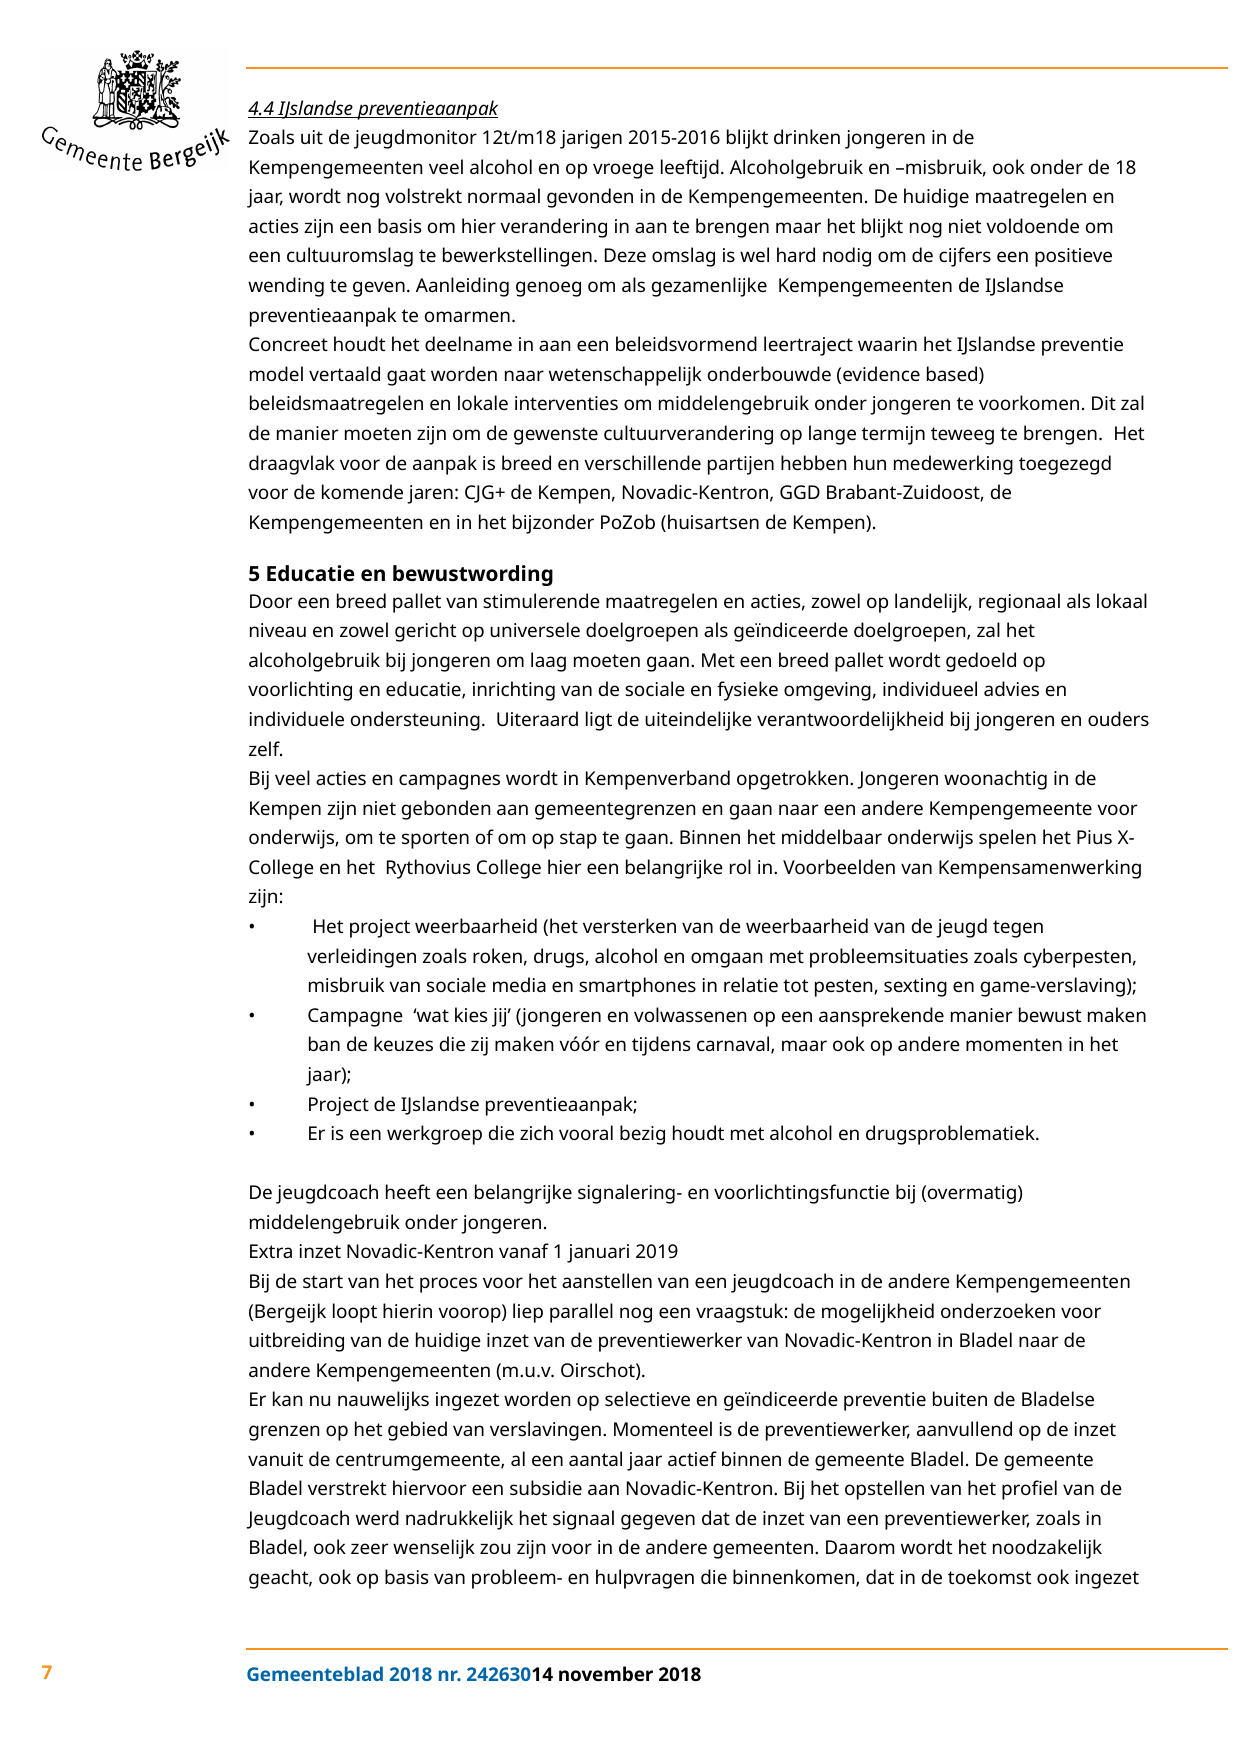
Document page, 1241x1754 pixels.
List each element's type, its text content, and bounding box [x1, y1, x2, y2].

text 4.4 IJslandse preventieaanpak [248, 95, 1152, 121]
text Bij de start van het proces voor het aanstellen van een jeugdcoach in de andere Kempengemeenten (Bergeijk loopt hierin voorop) liep parallel nog een vraagstuk: de mogelijkheid onderzoeken voor uitbreiding van de huidige inzet van de preventiewerker van Novadic-Kentron in Bladel naar de andere Kempengemeenten (m.u.v. Oirschot). [248, 1268, 1152, 1383]
text 5 Educatie en bewustwording [248, 559, 1152, 588]
list Er is een werkgroep die zich vooral bezig houdt met alcohol en drugsproblematiek. [248, 1120, 1152, 1146]
text Er kan nu nauwelijks ingezet worden op selectieve en geïndiceerde preventie buiten de Bladelse grenzen op het gebied van verslavingen. Momenteel is de preventiewerker, aanvullend op de inzet vanuit de centrumgemeente, al een aantal jaar actief binnen de gemeente Bladel. De gemeente Bladel verstrekt hiervoor een subsidie aan Novadic-Kentron. Bij het opstellen van het profiel van de Jeugdcoach werd nadrukkelijk het signaal gegeven dat de inzet van een preventiewerker, zoals in Bladel, ook zeer wenselijk zou zijn voor in de andere gemeenten. Daarom wordt het noodzakelijk geacht, ook op basis van probleem- en hulpvragen die binnenkomen, dat in de toekomst ook ingezet [248, 1387, 1152, 1590]
list Campagne ‘wat kies jij’ (jongeren en volwassenen op een aansprekende manier bewust maken ban de keuzes die zij maken vóór en tijdens carnaval, maar ook op andere momenten in het jaar); [248, 1002, 1152, 1087]
picture [41, 47, 231, 172]
text Concreet houdt het deelname in aan een beleidsvormend leertraject waarin het IJslandse preventie model vertaald gaat worden naar wetenschappelijk onderbouwde (evidence based) beleidsmaatregelen en lokale interventies om middelengebruik onder jongeren te voorkomen. Dit zal de manier moeten zijn om de gewenste cultuurverandering op lange termijn teweeg te brengen. Het draagvlak voor de aanpak is breed en verschillende partijen hebben hun medewerking toegezegd voor de komende jaren: CJG+ de Kempen, Novadic-Kentron, GGD Brabant-Zuidoost, de Kempengemeenten en in het bijzonder PoZob (huisartsen de Kempen). [248, 331, 1152, 535]
list Project de IJslandse preventieaanpak; [248, 1091, 1152, 1116]
text Bij veel acties en campagnes wordt in Kempenverband opgetrokken. Jongeren woonachtig in de Kempen zijn niet gebonden aan gemeentegrenzen en gaan naar een andere Kempengemeente voor onderwijs, om te sporten of om op stap te gaan. Binnen het middelbaar onderwijs spelen het Pius X-College en het Rythovius College hier een belangrijke rol in. Voorbeelden van Kempensamenwerking zijn: [248, 765, 1152, 909]
text De jeugdcoach heeft een belangrijke signalering- en voorlichtingsfunctie bij (overmatig) middelengebruik onder jongeren. [248, 1179, 1152, 1235]
text Zoals uit de jeugdmonitor 12t/m18 jarigen 2015-2016 blijkt drinken jongeren in de Kempengemeenten veel alcohol en op vroege leeftijd. Alcoholgebruik en –misbruik, ook onder de 18 jaar, wordt nog volstrekt normaal gevonden in de Kempengemeenten. De huidige maatregelen en acties zijn een basis om hier verandering in aan te brengen maar het blijkt nog niet voldoende om een cultuuromslag te bewerkstellingen. Deze omslag is wel hard nodig om de cijfers een positieve wending te geven. Aanleiding genoeg om als gezamenlijke Kempengemeenten de IJslandse preventieaanpak te omarmen. [248, 124, 1152, 328]
text Door een breed pallet van stimulerende maatregelen en acties, zowel op landelijk, regionaal als lokaal niveau en zowel gericht op universele doelgroepen als geïndiceerde doelgroepen, zal het alcoholgebruik bij jongeren om laag moeten gaan. Met een breed pallet wordt gedoeld op voorlichting en educatie, inrichting van de sociale en fysieke omgeving, individueel advies en individuele ondersteuning. Uiteraard ligt de uiteindelijke verantwoordelijkheid bij jongeren en ouders zelf. [248, 588, 1152, 761]
list Het project weerbaarheid (het versterken van de weerbaarheid van de jeugd tegen verleidingen zoals roken, drugs, alcohol en omgaan met probleemsituaties zoals cyberpesten, misbruik van sociale media en smartphones in relatie tot pesten, sexting en game-verslaving); [248, 913, 1152, 998]
text Extra inzet Novadic-Kentron vanaf 1 januari 2019 [248, 1239, 1152, 1264]
